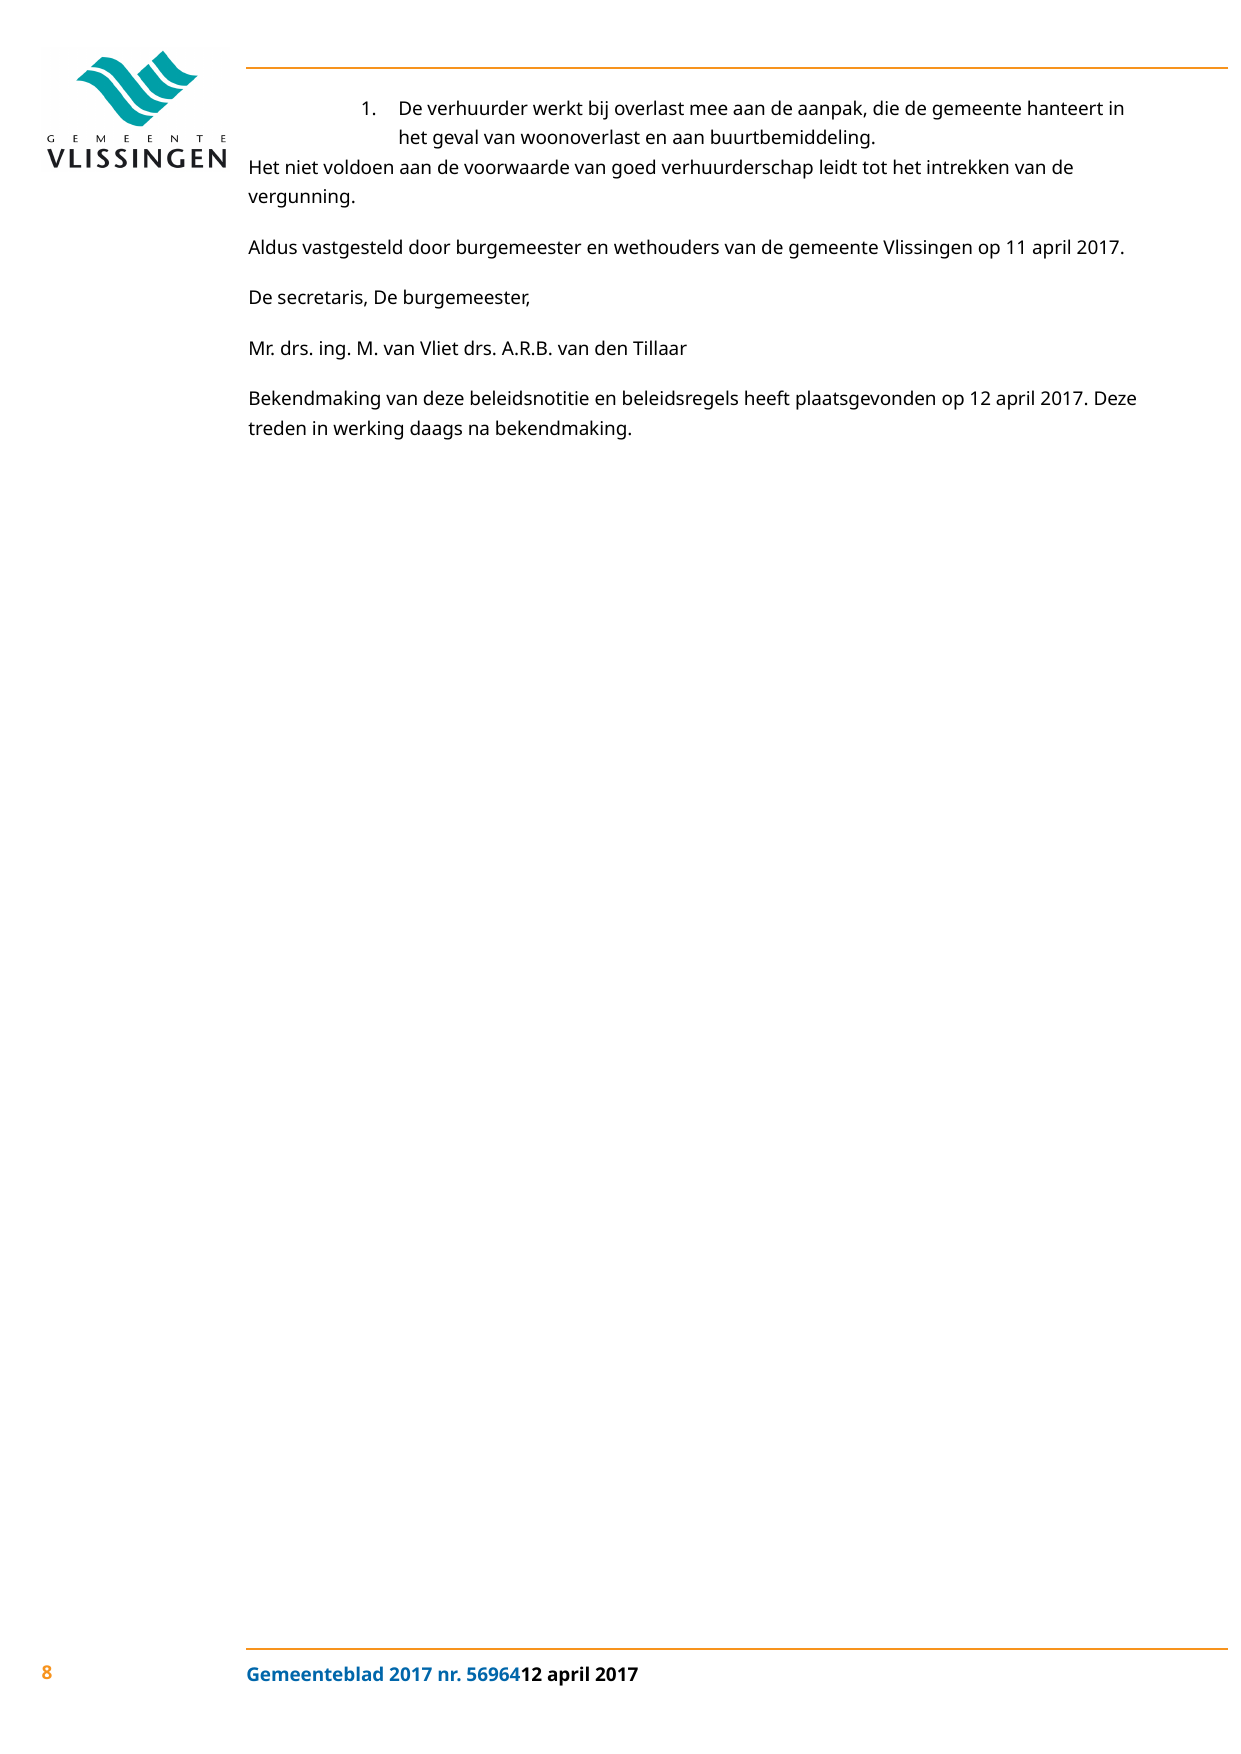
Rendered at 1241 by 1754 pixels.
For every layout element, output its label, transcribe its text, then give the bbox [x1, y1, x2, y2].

text Het niet voldoen aan de voorwaarde van goed verhuurderschap leidt tot het intrekken van de vergunning. [248, 154, 1152, 209]
list De verhuurder werkt bij overlast mee aan de aanpak, die de gemeente hanteert in het geval van woonoverlast en aan buurtbemiddeling. [361, 95, 1152, 150]
text De secretaris, De burgemeester, [248, 284, 1152, 310]
text Aldus vastgesteld door burgemeester en wethouders van de gemeente Vlissingen op 11 april 2017. [248, 234, 1152, 260]
text Bekendmaking van deze beleidsnotitie en beleidsregels heeft plaatsgevonden op 12 april 2017. Deze treden in werking daags na bekendmaking. [248, 385, 1152, 441]
text Mr. drs. ing. M. van Vliet drs. A.R.B. van den Tillaar [248, 335, 1152, 361]
picture [41, 47, 231, 172]
